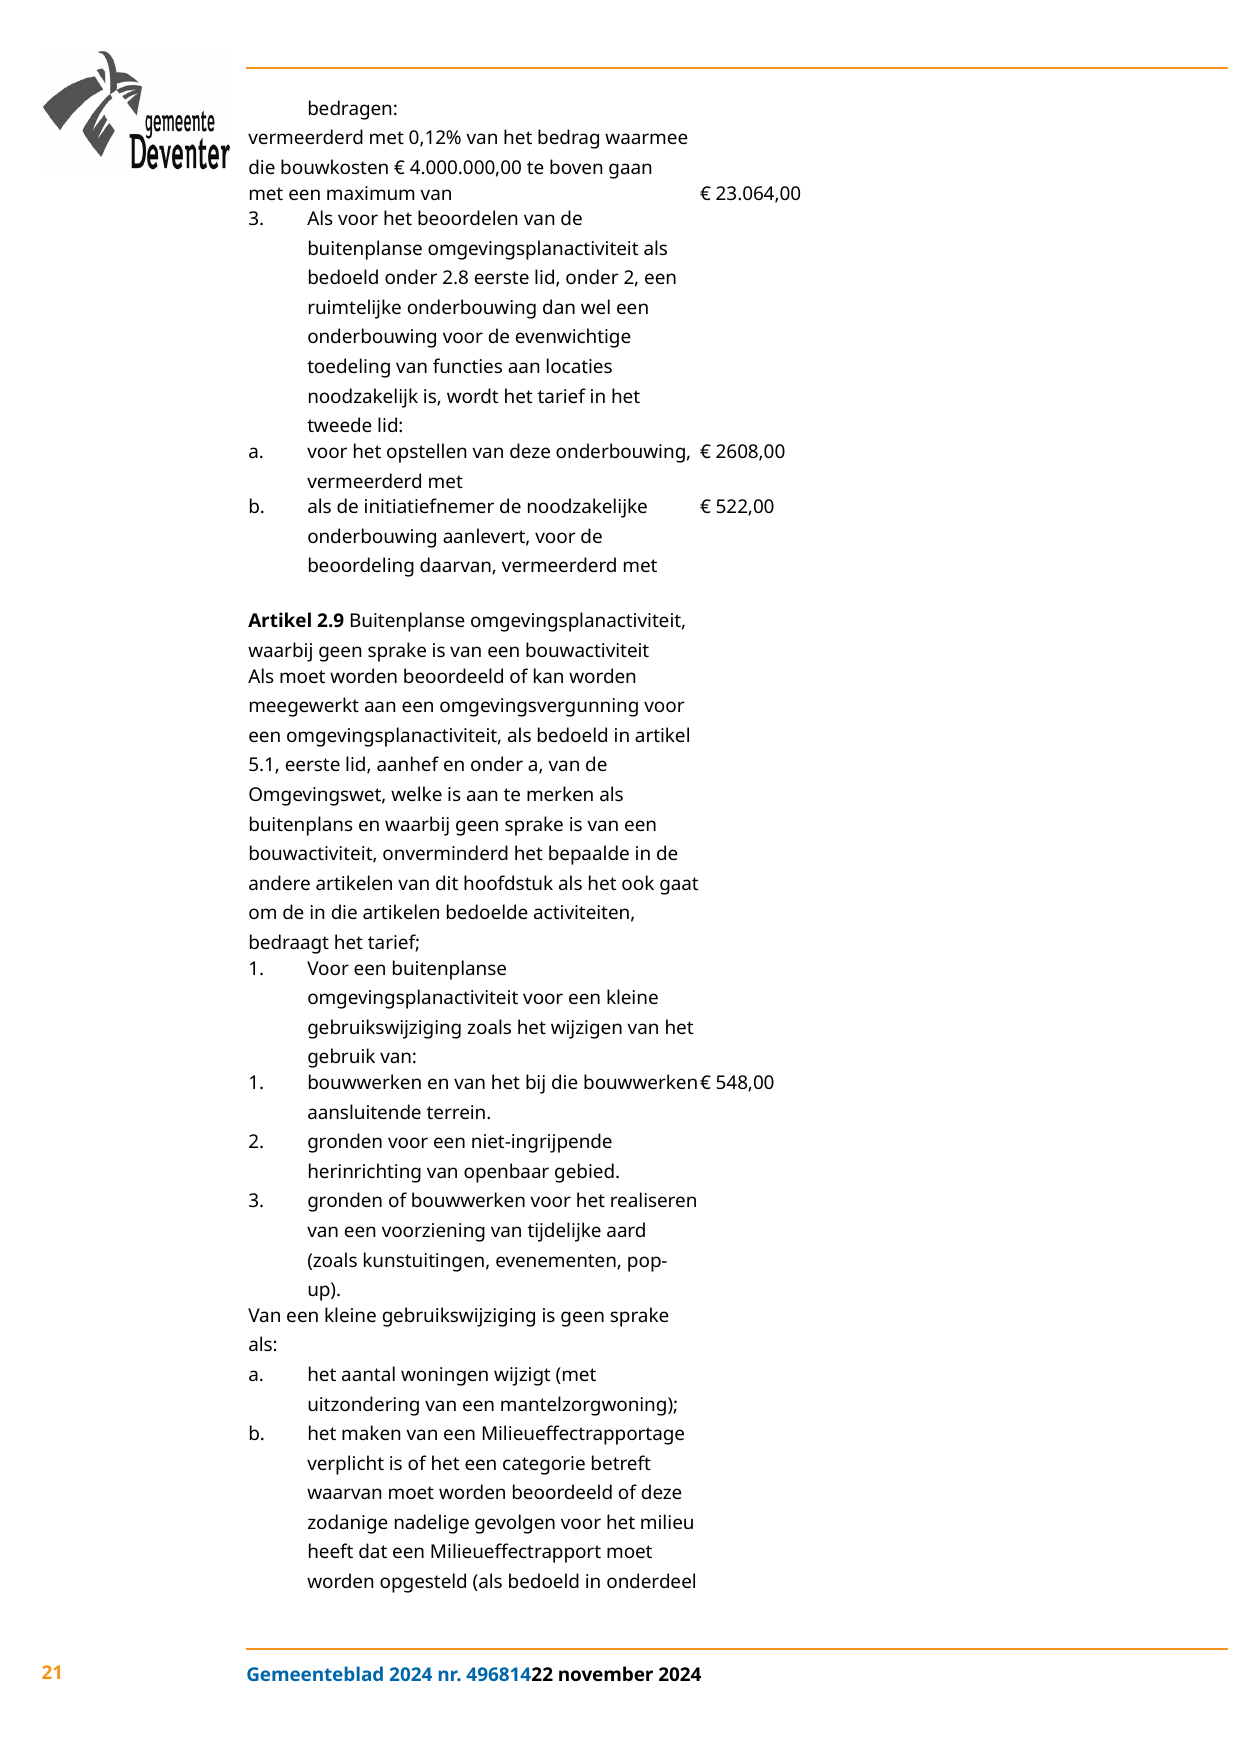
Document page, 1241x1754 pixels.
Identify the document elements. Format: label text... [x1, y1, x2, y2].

table_cell voor het opstellen van deze onderbouwing, vermeerderd met [248, 438, 700, 493]
table_cell Voor een buitenplanse omgevingsplanactiviteit voor een kleine gebruikswijziging zoals het wijzigen van het gebruik van: [248, 955, 700, 1069]
table_cell [700, 205, 1152, 438]
table_cell bouwwerken en van het bij die bouwwerken aansluitende terrein. gronden voor een niet-ingrijpende herinrichting van openbaar gebied. gronden of bouwwerken voor het realiseren van een voorziening van tijdelijke aard (zoals kunstuitingen, evenementen, pop-up). [248, 1069, 700, 1302]
table_cell Als voor het beoordelen van de buitenplanse omgevingsplanactiviteit als bedoeld onder 2.8 eerste lid, onder 2, een ruimtelijke onderbouwing dan wel een onderbouwing voor de evenwichtige toedeling van functies aan locaties noodzakelijk is, wordt het tarief in het tweede lid: [248, 205, 700, 438]
table_cell € 2608,00 [700, 438, 1152, 493]
table_header Artikel 2.9 Buitenplanse omgevingsplanactiviteit, waarbij geen sprake is van een bouwactiviteit [248, 608, 700, 663]
table_cell [700, 95, 1152, 180]
table_cell met een maximum van [248, 180, 700, 205]
table_cell als de initiatiefnemer de noodzakelijke onderbouwing aanlevert, voor de beoordeling daarvan, vermeerderd met [248, 494, 700, 578]
table_cell Als moet worden beoordeeld of kan worden meegewerkt aan een omgevingsvergunning voor een omgevingsplanactiviteit, als bedoeld in artikel 5.1, eerste lid, aanhef en onder a, van de Omgevingswet, welke is aan te merken als buitenplans en waarbij geen sprake is van een bouwactiviteit, onverminderd het bepaalde in de andere artikelen van dit hoofdstuk als het ook gaat om de in die artikelen bedoelde activiteiten, bedraagt het tarief; [248, 663, 700, 955]
table_cell € 23.064,00 [700, 180, 1152, 205]
table_cell [700, 579, 1152, 604]
table_cell [248, 579, 700, 604]
table_header [700, 608, 1152, 663]
table_cell € 548,00 [700, 1069, 1152, 1302]
table_cell [700, 663, 1152, 955]
table_cell € 522,00 [700, 494, 1152, 578]
table_cell [700, 1302, 1152, 1594]
table_cell [700, 955, 1152, 1069]
picture [41, 47, 231, 172]
table_cell Van een kleine gebruikswijziging is geen sprake als: het aantal woningen wijzigt (met uitzondering van een mantelzorgwoning); het maken van een Milieueffectrapportage verplicht is of het een categorie betreft waarvan moet worden beoordeeld of deze zodanige nadelige gevolgen voor het milieu heeft dat een Milieueffectrapport moet worden opgesteld (als bedoeld in onderdeel [248, 1302, 700, 1594]
table_cell bedragen: vermeerderd met 0,12% van het bedrag waarmee die bouwkosten € 4.000.000,00 te boven gaan [248, 95, 700, 180]
